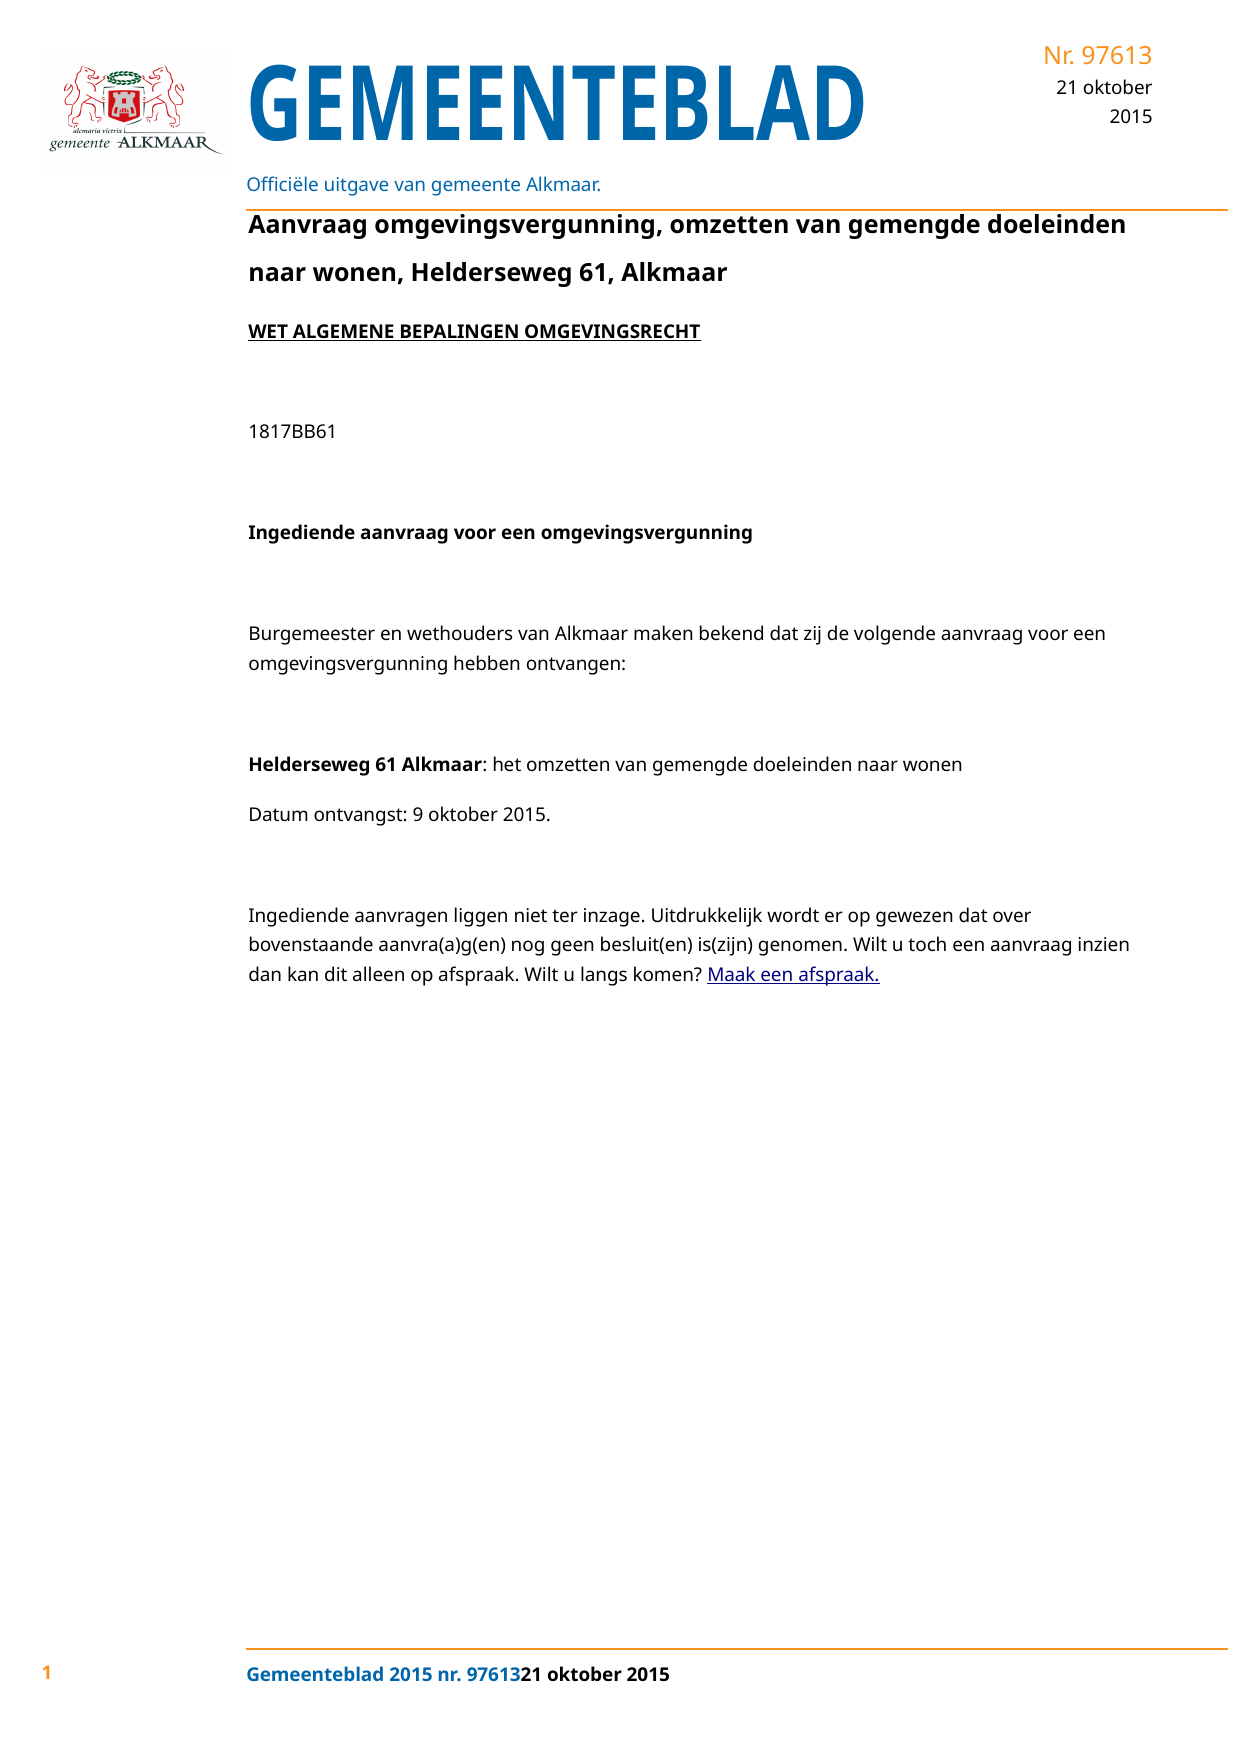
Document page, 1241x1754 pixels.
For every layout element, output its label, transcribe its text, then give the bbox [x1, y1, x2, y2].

text Ingediende aanvraag voor een omgevingsvergunning [248, 519, 1152, 545]
text Aanvraag omgevingsvergunning, omzetten van gemengde doeleinden naar wonen, Helderseweg 61, Alkmaar [248, 211, 1152, 288]
text Datum ontvangst: 9 oktober 2015. [248, 801, 1152, 827]
picture [41, 47, 231, 172]
text Burgemeester en wethouders van Alkmaar maken bekend dat zij de volgende aanvraag voor een omgevingsvergunning hebben ontvangen: [248, 620, 1152, 676]
text Ingediende aanvragen liggen niet ter inzage. Uitdrukkelijk wordt er op gewezen dat over bovenstaande aanvra(a)g(en) nog geen besluit(en) is(zijn) genomen. Wilt u toch een aanvraag inzien dan kan dit alleen op afspraak. Wilt u langs komen? Maak een afspraak. [248, 902, 1152, 987]
text Helderseweg 61 Alkmaar: het omzetten van gemengde doeleinden naar wonen [248, 751, 1152, 777]
text 1817BB61 [248, 419, 1152, 444]
text WET ALGEMENE BEPALINGEN OMGEVINGSRECHT [248, 318, 1152, 344]
